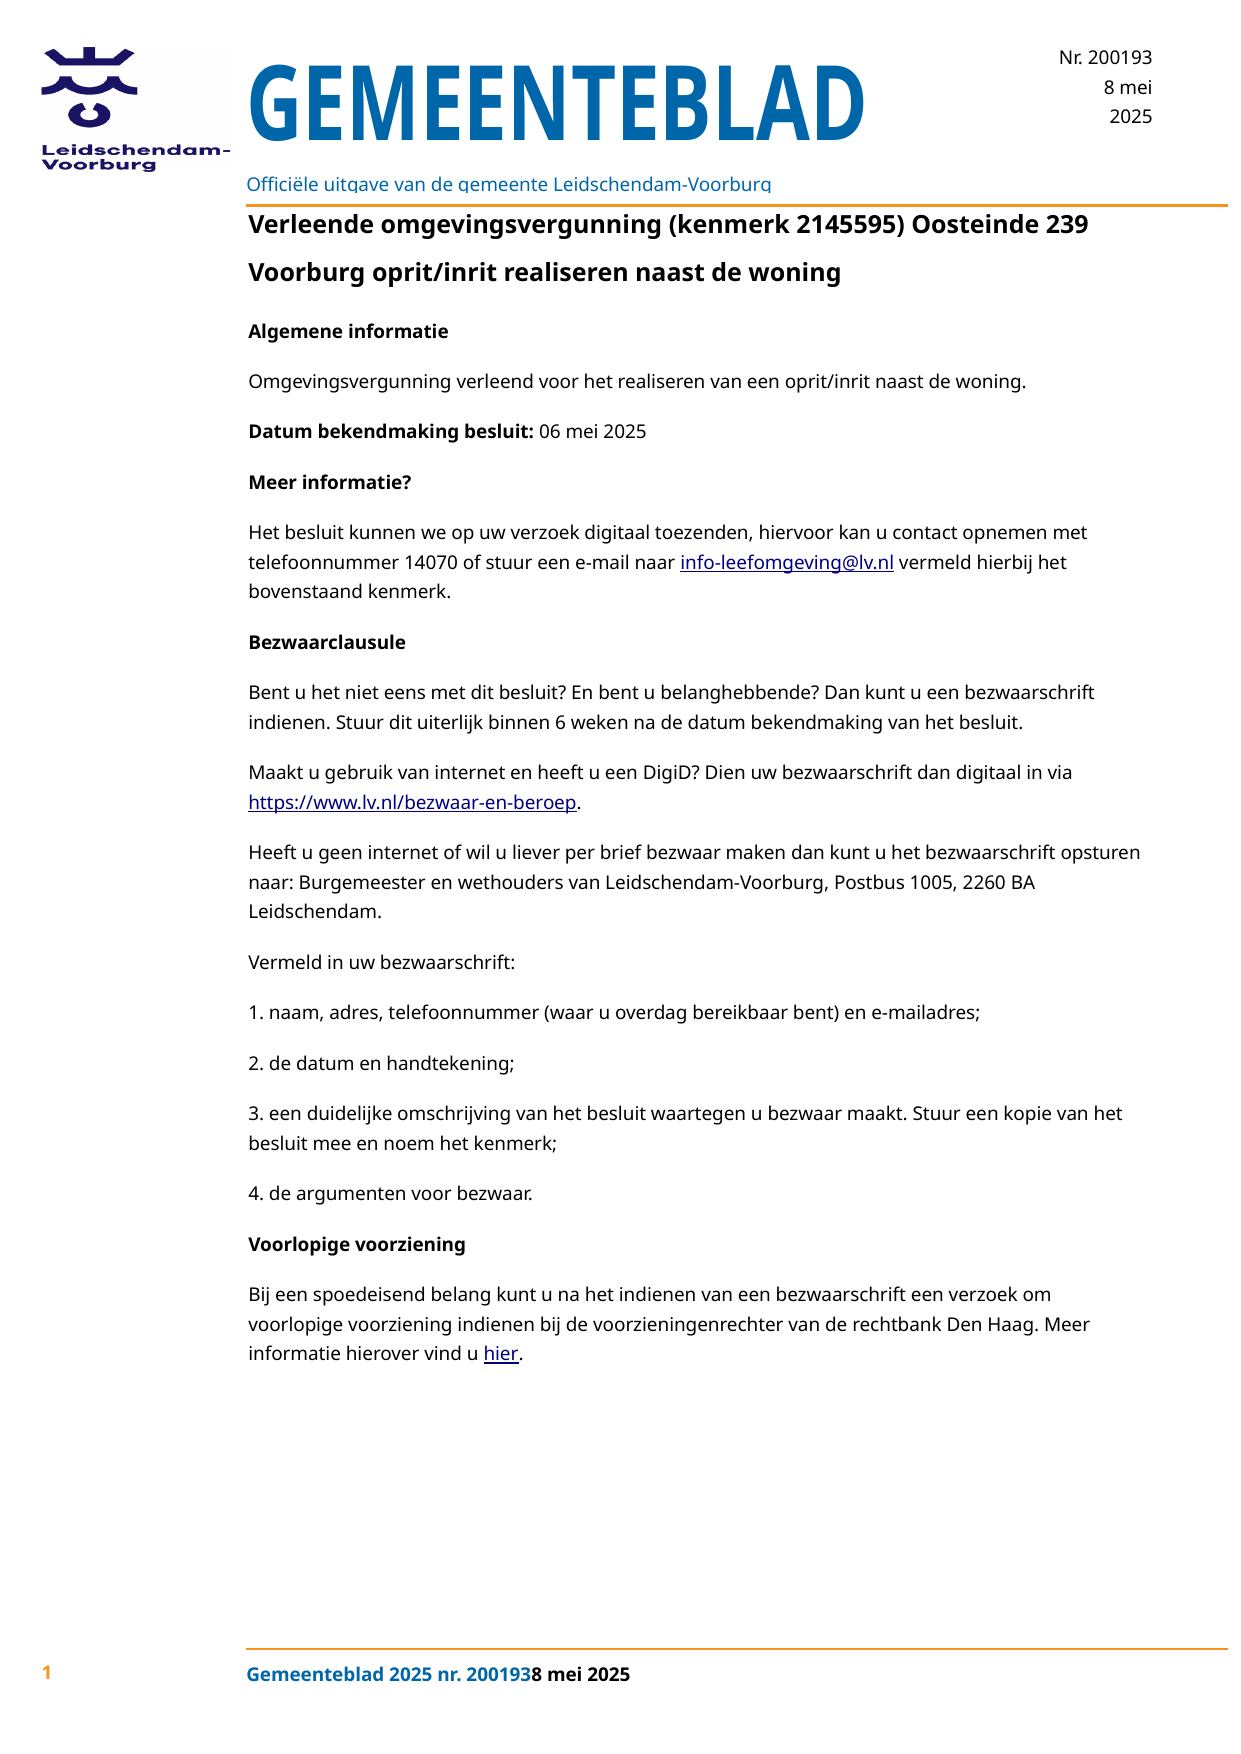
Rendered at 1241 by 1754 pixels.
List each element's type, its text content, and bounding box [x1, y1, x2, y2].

text Verleende omgevingsvergunning (kenmerk 2145595) Oosteinde 239 Voorburg oprit/inrit realiseren naast de woning [248, 207, 1152, 288]
text 3. een duidelijke omschrijving van het besluit waartegen u bezwaar maakt. Stuur een kopie van het besluit mee en noem het kenmerk; [248, 1100, 1152, 1156]
text Voorlopige voorziening [248, 1231, 1152, 1257]
text Bent u het niet eens met dit besluit? En bent u belanghebbende? Dan kunt u een bezwaarschrift indienen. Stuur dit uiterlijk binnen 6 weken na de datum bekendmaking van het besluit. [248, 679, 1152, 735]
text 4. de argumenten voor bezwaar. [248, 1180, 1152, 1206]
text Algemene informatie [248, 318, 1152, 344]
text 2. de datum en handtekening; [248, 1050, 1152, 1076]
text Bezwaarclausule [248, 629, 1152, 655]
text Meer informatie? [248, 469, 1152, 495]
picture [41, 47, 231, 172]
text Vermeld in uw bezwaarschrift: [248, 949, 1152, 975]
text Heeft u geen internet of wil u liever per brief bezwaar maken dan kunt u het bezwaarschrift opsturen naar: Burgemeester en wethouders van Leidschendam-Voorburg, Postbus 1005, 2260 BA Leidschendam. [248, 839, 1152, 924]
text Datum bekendmaking besluit: 06 mei 2025 [248, 419, 1152, 444]
text Maakt u gebruik van internet en heeft u een DigiD? Dien uw bezwaarschrift dan digitaal in via https://www.lv.nl/bezwaar-en-beroep. [248, 759, 1152, 815]
text Het besluit kunnen we op uw verzoek digitaal toezenden, hiervoor kan u contact opnemen met telefoonnummer 14070 of stuur een e-mail naar info-leefomgeving@lv.nl vermeld hierbij het bovenstaand kenmerk. [248, 519, 1152, 604]
text Omgevingsvergunning verleend voor het realiseren van een oprit/inrit naast de woning. [248, 368, 1152, 394]
text Bij een spoedeisend belang kunt u na het indienen van een bezwaarschrift een verzoek om voorlopige voorziening indienen bij de voorzieningenrechter van de rechtbank Den Haag. Meer informatie hierover vind u hier. [248, 1281, 1152, 1366]
text 1. naam, adres, telefoonnummer (waar u overdag bereikbaar bent) en e-mailadres; [248, 999, 1152, 1025]
